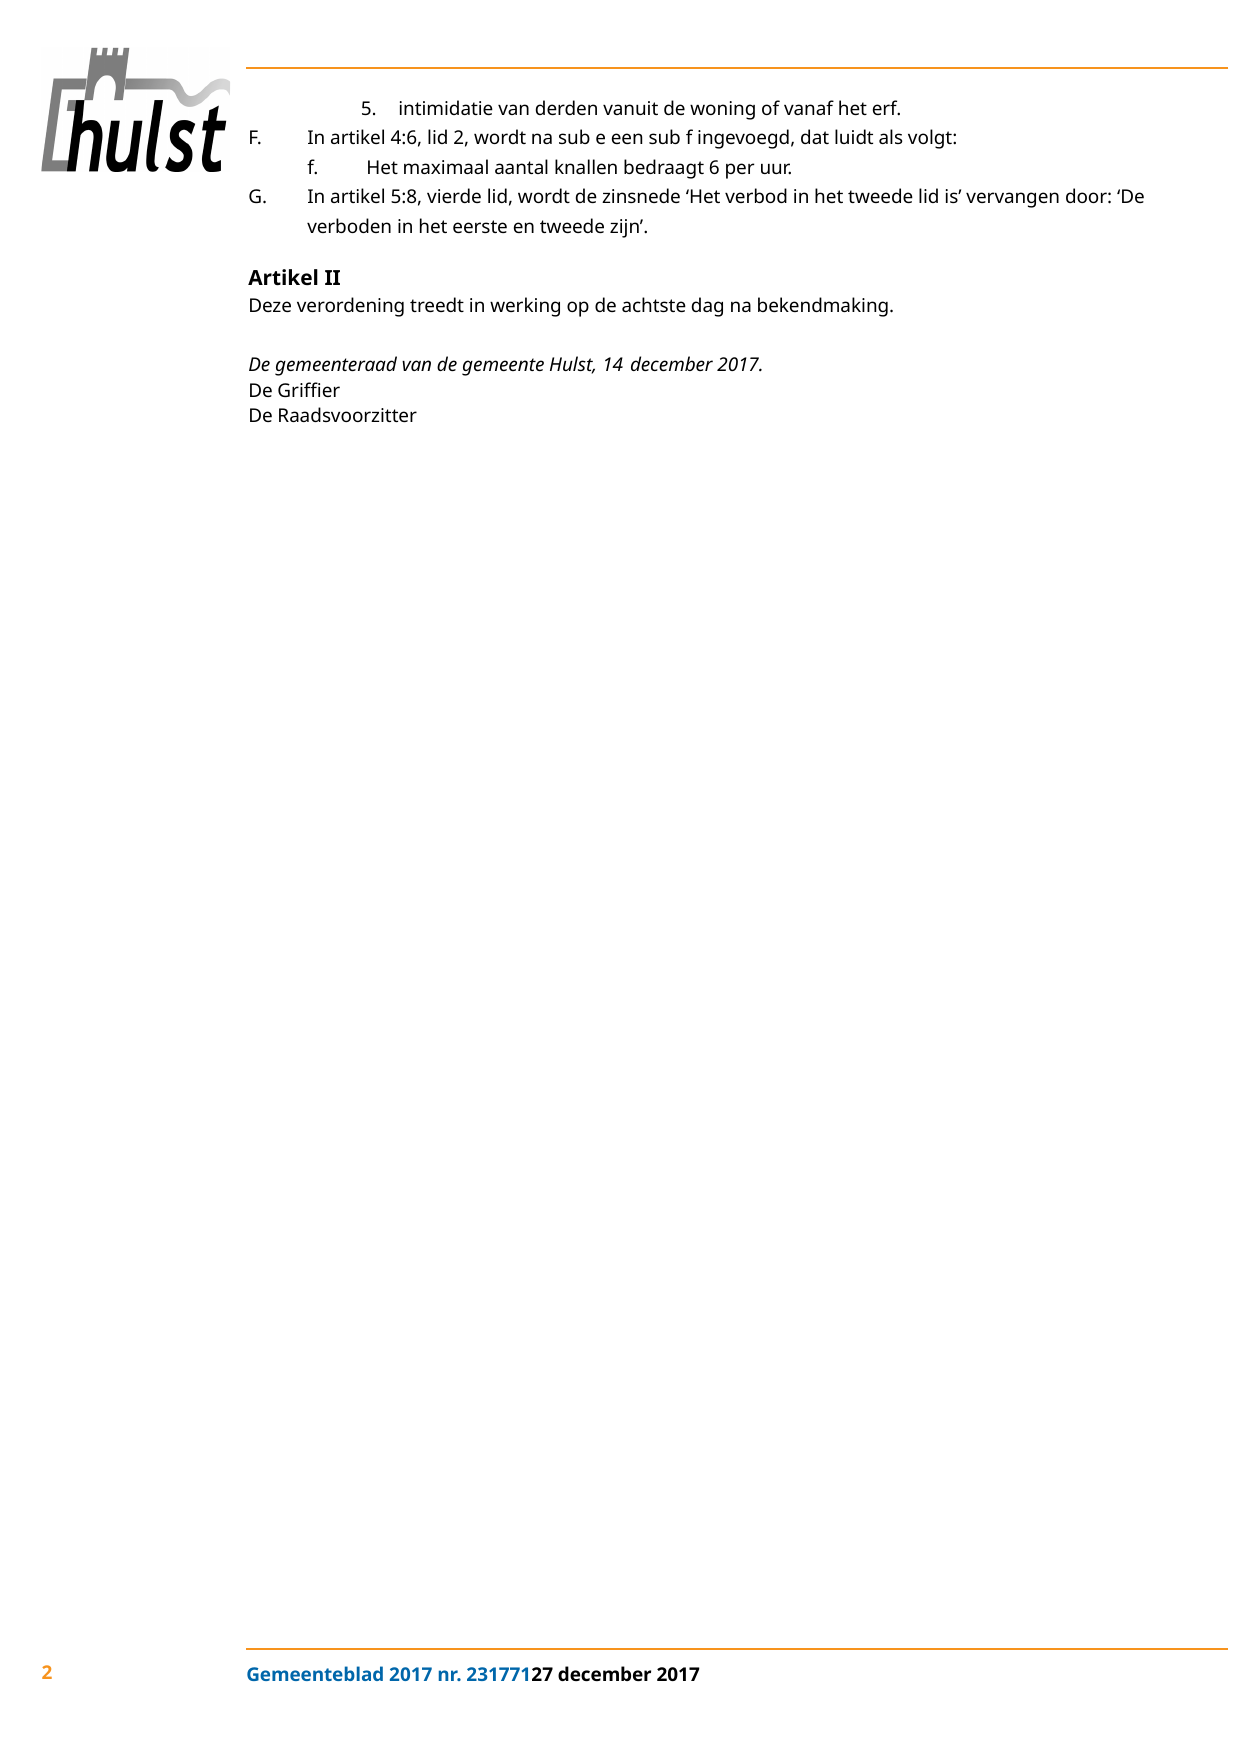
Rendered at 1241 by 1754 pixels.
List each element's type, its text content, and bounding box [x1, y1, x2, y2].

text De Raadsvoorzitter [248, 403, 1152, 428]
picture [41, 47, 231, 172]
text Deze verordening treedt in werking op de achtste dag na bekendmaking. [248, 292, 1152, 318]
text Artikel II [248, 263, 1152, 292]
list In artikel 5:8, vierde lid, wordt de zinsnede ‘Het verbod in het tweede lid is’ vervangen door: ‘De verboden in het eerste en tweede zijn’. [248, 183, 1152, 239]
list In artikel 4:6, lid 2, wordt na sub e een sub f ingevoegd, dat luidt als volgt: [248, 124, 1152, 150]
text De Griffier [248, 377, 1152, 403]
list intimidatie van derden vanuit de woning of vanaf het erf. [361, 95, 1152, 121]
list Het maximaal aantal knallen bedraagt 6 per uur. [307, 154, 1152, 180]
text De gemeenteraad van de gemeente Hulst, 14 december 2017. [248, 351, 1152, 377]
